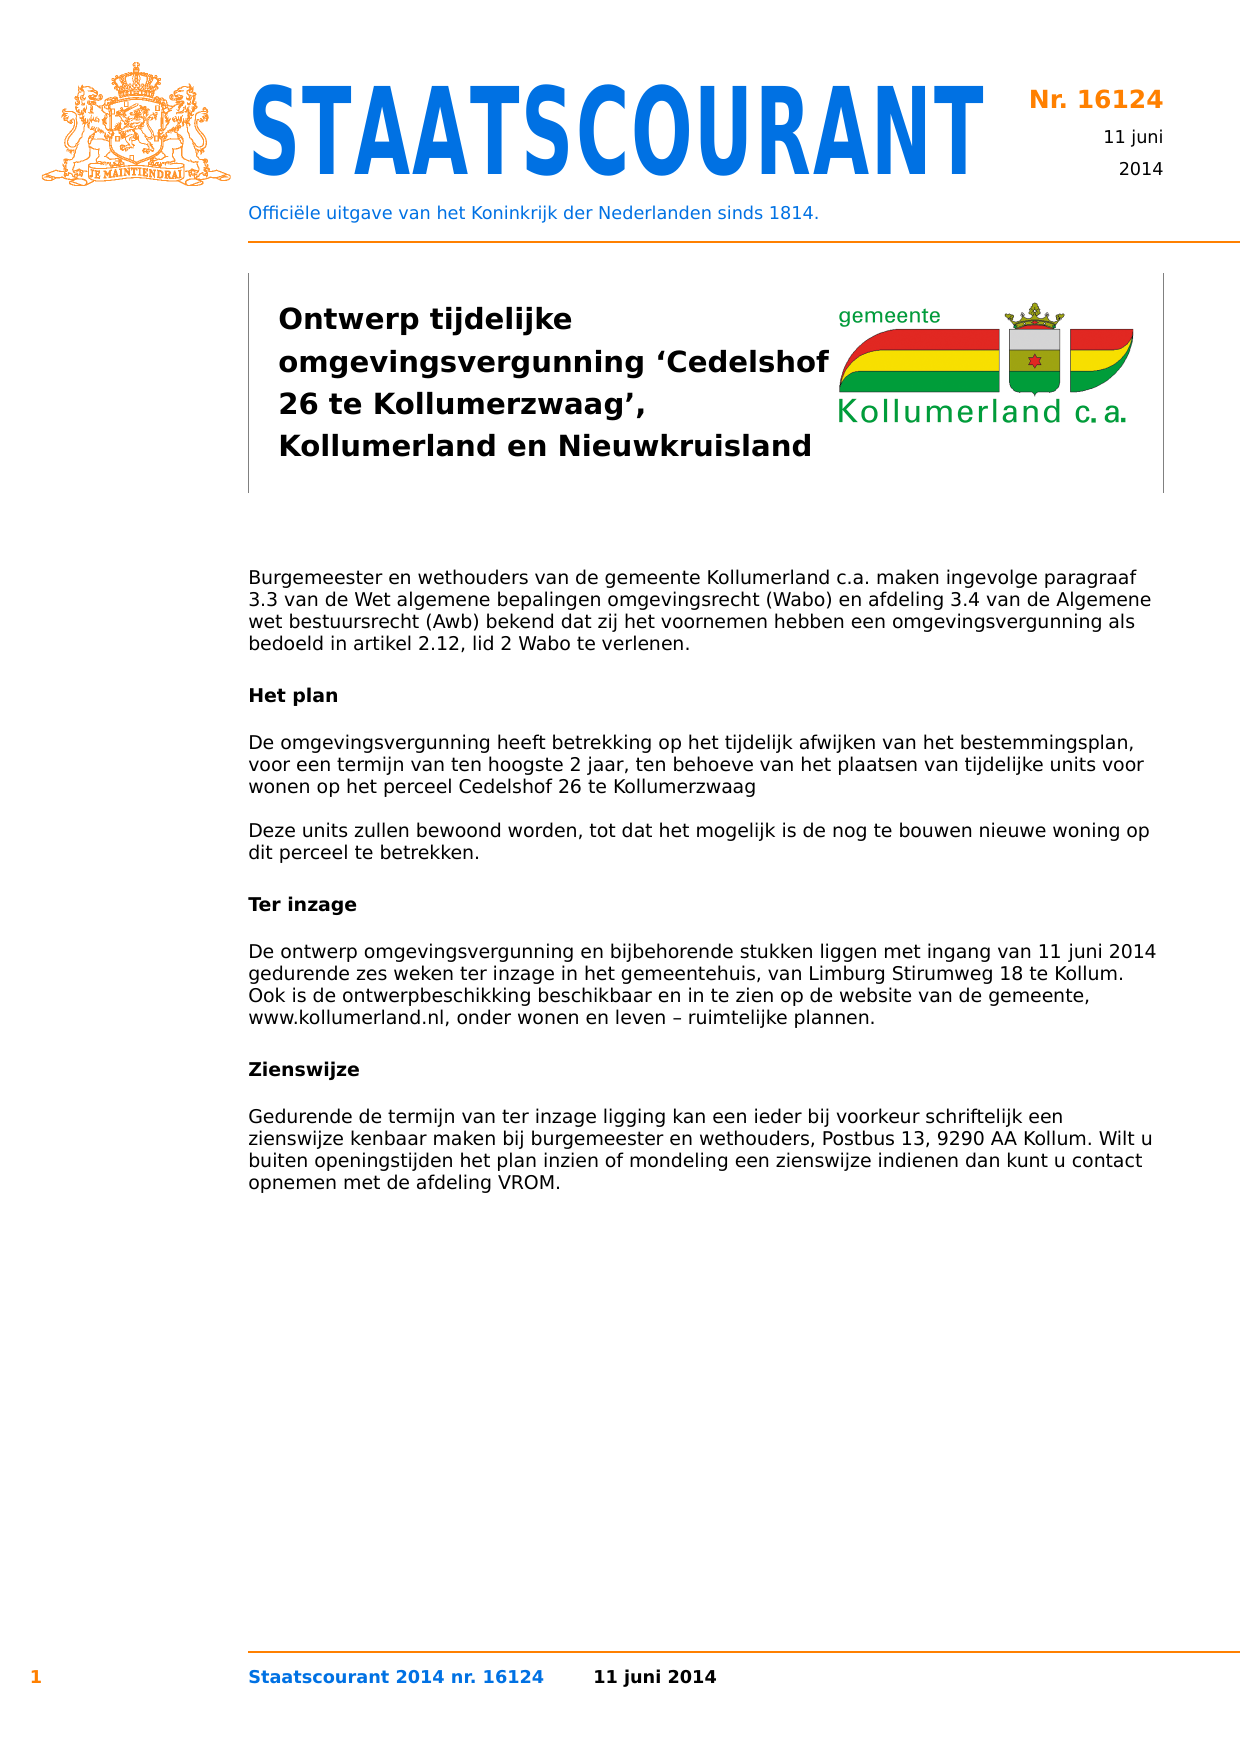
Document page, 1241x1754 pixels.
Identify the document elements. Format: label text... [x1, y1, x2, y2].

text Deze units zullen bewoond worden, tot dat het mogelijk is de nog te bouwen nieuwe woning op dit perceel te betrekken. [248, 820, 1163, 864]
table_header STAATSCOURANT [248, 62, 998, 203]
subtitle Ter inzage [248, 894, 1163, 916]
text Gedurende de termijn van ter inzage ligging kan een ieder bij voorkeur schriftelijk een zienswijze kenbaar maken bij burgemeester en wethouders, Postbus 13, 9290 AA Kollum. Wilt u buiten openingstijden het plan inzien of mondeling een zienswijze indienen dan kunt u contact opnemen met de afdeling VROM. [248, 1106, 1163, 1193]
subtitle Ontwerp tijdelijke omgevingsvergunning ‘Cedelshof 26 te Kollumerzwaag’, Kollumerland en Nieuwkruisland [249, 273, 1163, 493]
subtitle Zienswijze [248, 1059, 1163, 1081]
picture [838, 302, 1134, 427]
subtitle Het plan [248, 685, 1163, 707]
table_cell 11 juni [998, 121, 1240, 153]
text De omgevingsvergunning heeft betrekking op het tijdelijk afwijken van het bestemmingsplan, voor een termijn van ten hoogste 2 jaar, ten behoeve van het plaatsen van tijdelijke units voor wonen op het perceel Cedelshof 26 te Kollumerzwaag [248, 732, 1163, 798]
picture [41, 62, 231, 186]
table_header [25, 62, 248, 241]
table_cell Officiële uitgave van het Koninkrijk der Nederlanden sinds 1814. [248, 203, 1240, 241]
text De ontwerp omgevingsvergunning en bijbehorende stukken liggen met ingang van 11 juni 2014 gedurende zes weken ter inzage in het gemeentehuis, van Limburg Stirumweg 18 te Kollum. Ook is de ontwerpbeschikking beschikbaar en in te zien op de website van de gemeente, www.kollumerland.nl, onder wonen en leven – ruimtelijke plannen. [248, 941, 1163, 1029]
table_cell 2014 [998, 153, 1240, 203]
table_header Nr. 16124 [998, 62, 1240, 121]
text Burgemeester en wethouders van de gemeente Kollumerland c.a. maken ingevolge paragraaf 3.3 van de Wet algemene bepalingen omgevingsrecht (Wabo) en afdeling 3.4 van de Algemene wet bestuursrecht (Awb) bekend dat zij het voornemen hebben een omgevingsvergunning als bedoeld in artikel 2.12, lid 2 Wabo te verlenen. [248, 567, 1163, 655]
